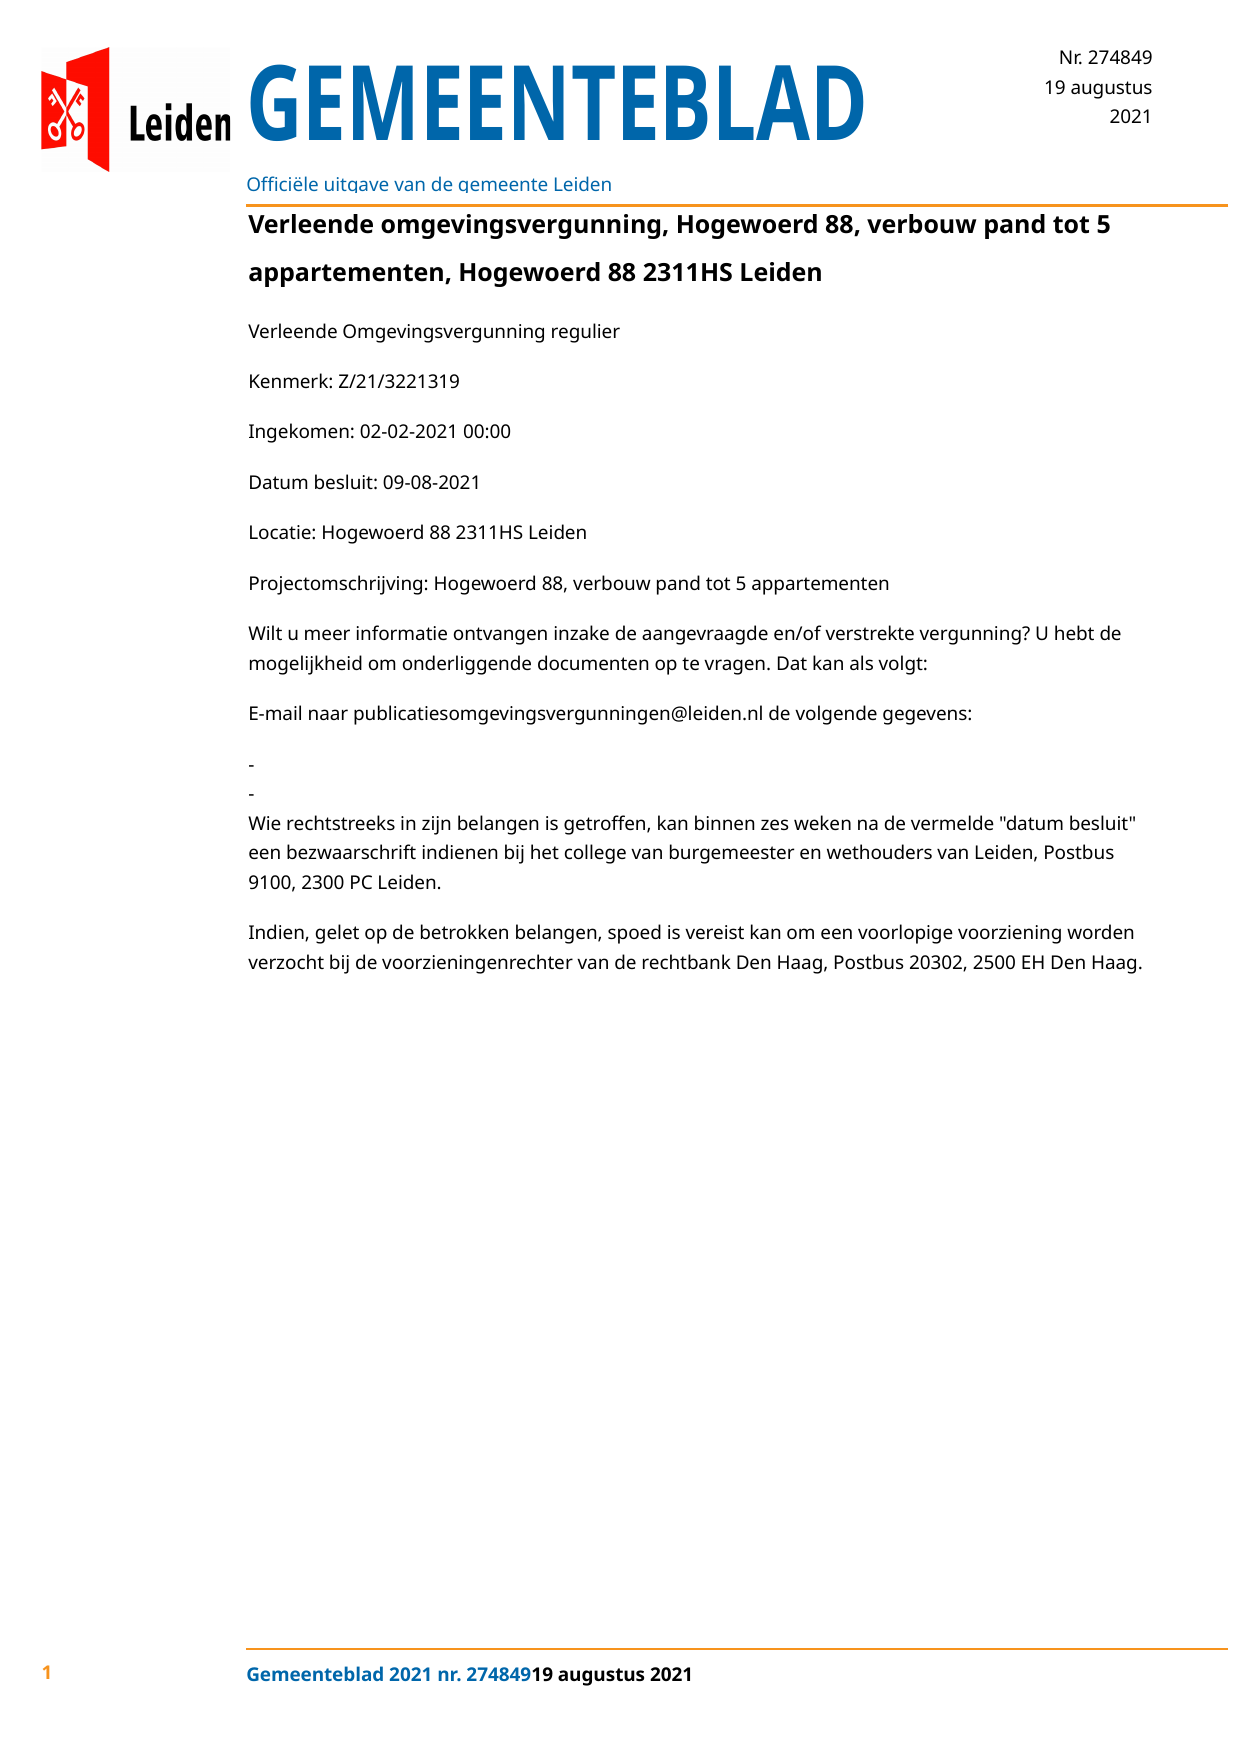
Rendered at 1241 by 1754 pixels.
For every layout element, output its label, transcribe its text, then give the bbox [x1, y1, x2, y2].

text Wilt u meer informatie ontvangen inzake de aangevraagde en/of verstrekte vergunning? U hebt de mogelijkheid om onderliggende documenten op te vragen. Dat kan als volgt: [248, 620, 1152, 676]
text Verleende Omgevingsvergunning regulier [248, 318, 1152, 344]
text Ingekomen: 02-02-2021 00:00 [248, 419, 1152, 444]
text Projectomschrijving: Hogewoerd 88, verbouw pand tot 5 appartementen [248, 570, 1152, 596]
text Indien, gelet op de betrokken belangen, spoed is vereist kan om een voorlopige voorziening worden verzocht bij de voorzieningenrechter van de rechtbank Den Haag, Postbus 20302, 2500 EH Den Haag. [248, 919, 1152, 975]
text Kenmerk: Z/21/3221319 [248, 368, 1152, 394]
text Wie rechtstreeks in zijn belangen is getroffen, kan binnen zes weken na de vermelde "datum besluit" een bezwaarschrift indienen bij het college van burgemeester en wethouders van Leiden, Postbus 9100, 2300 PC Leiden. [248, 810, 1152, 895]
text E-mail naar publicatiesomgevingsvergunningen@leiden.nl de volgende gegevens: [248, 700, 1152, 726]
text Locatie: Hogewoerd 88 2311HS Leiden [248, 519, 1152, 545]
picture [41, 47, 231, 172]
text Verleende omgevingsvergunning, Hogewoerd 88, verbouw pand tot 5 appartementen, Hogewoerd 88 2311HS Leiden [248, 207, 1152, 288]
text Datum besluit: 09-08-2021 [248, 469, 1152, 495]
